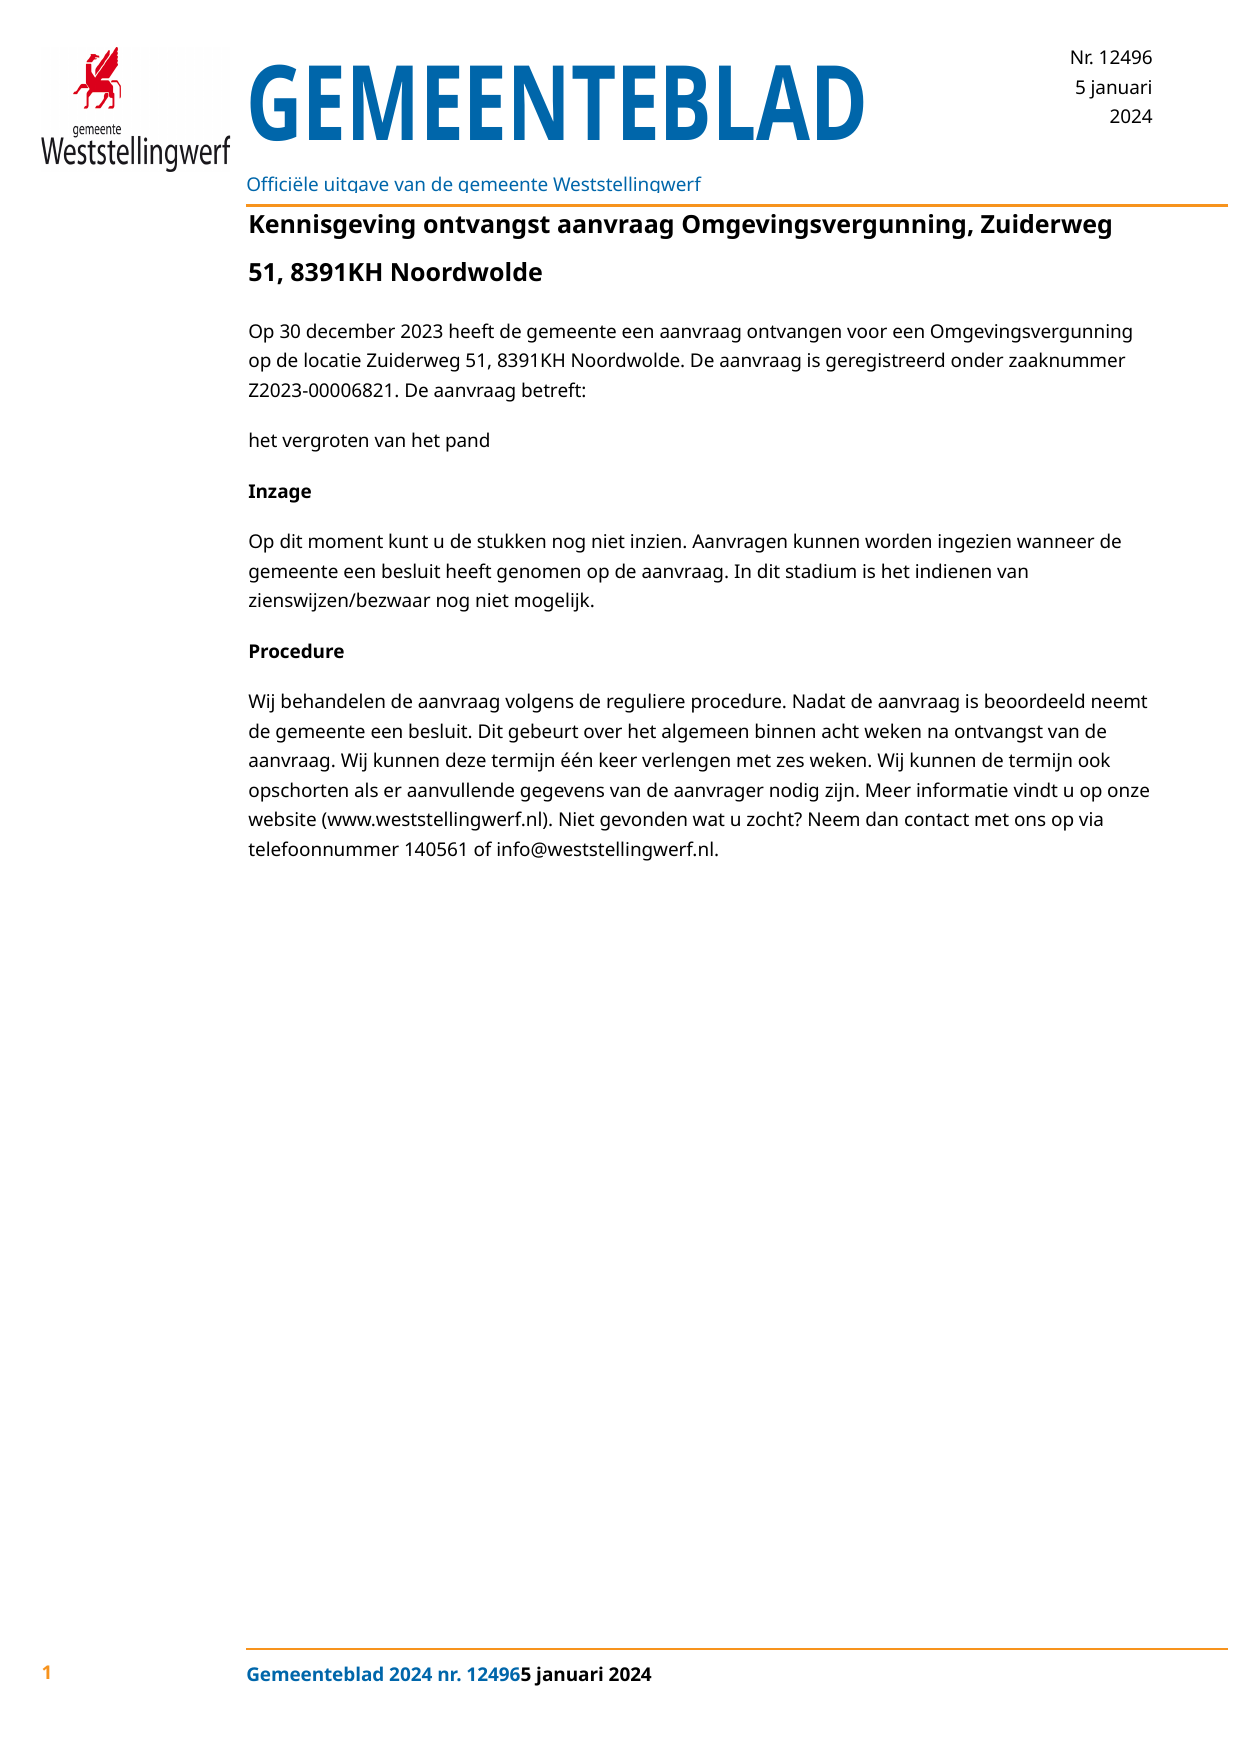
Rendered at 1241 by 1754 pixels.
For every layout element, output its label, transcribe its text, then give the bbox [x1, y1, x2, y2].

text Op 30 december 2023 heeft de gemeente een aanvraag ontvangen voor een Omgevingsvergunning op de locatie Zuiderweg 51, 8391KH Noordwolde. De aanvraag is geregistreerd onder zaaknummer Z2023-00006821. De aanvraag betreft: [248, 318, 1152, 403]
text Inzage [248, 478, 1152, 504]
picture [41, 47, 231, 172]
text Kennisgeving ontvangst aanvraag Omgevingsvergunning, Zuiderweg 51, 8391KH Noordwolde [248, 207, 1152, 288]
text het vergroten van het pand [248, 427, 1152, 453]
text Procedure [248, 638, 1152, 664]
text Op dit moment kunt u de stukken nog niet inzien. Aanvragen kunnen worden ingezien wanneer de gemeente een besluit heeft genomen op de aanvraag. In dit stadium is het indienen van zienswijzen/bezwaar nog niet mogelijk. [248, 528, 1152, 613]
text Wij behandelen de aanvraag volgens de reguliere procedure. Nadat de aanvraag is beoordeeld neemt de gemeente een besluit. Dit gebeurt over het algemeen binnen acht weken na ontvangst van de aanvraag. Wij kunnen deze termijn één keer verlengen met zes weken. Wij kunnen de termijn ook opschorten als er aanvullende gegevens van de aanvrager nodig zijn. Meer informatie vindt u op onze website (www.weststellingwerf.nl). Niet gevonden wat u zocht? Neem dan contact met ons op via telefoonnummer 140561 of info@weststellingwerf.nl. [248, 688, 1152, 862]
